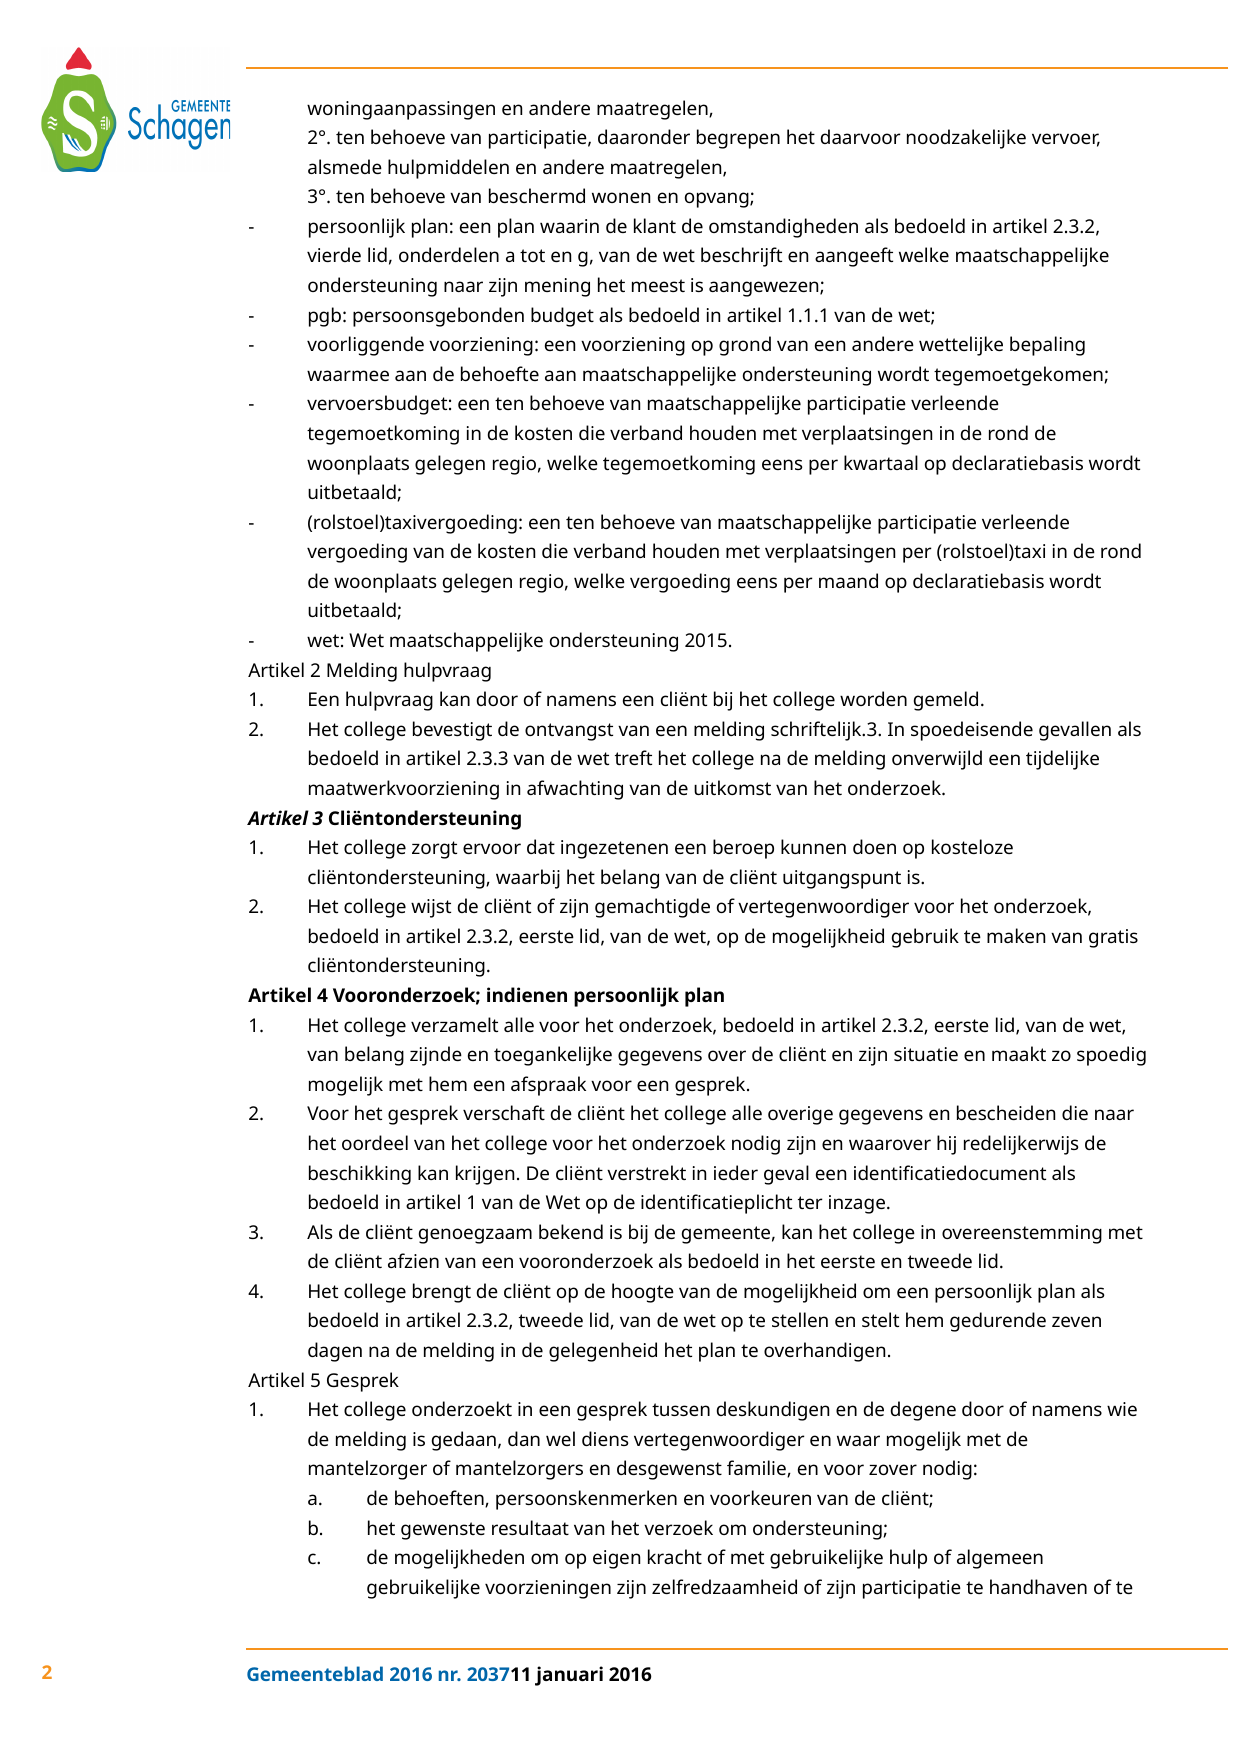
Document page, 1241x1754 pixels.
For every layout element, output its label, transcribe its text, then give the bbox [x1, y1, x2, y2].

list Het college zorgt ervoor dat ingezetenen een beroep kunnen doen op kosteloze cliëntondersteuning, waarbij het belang van de cliënt uitgangspunt is. [248, 834, 1152, 890]
list 3°. ten behoeve van beschermd wonen en opvang; [248, 183, 1152, 209]
list voorliggende voorziening: een voorziening op grond van een andere wettelijke bepaling waarmee aan de behoefte aan maatschappelijke ondersteuning wordt tegemoetgekomen; [248, 331, 1152, 387]
list Het college bevestigt de ontvangst van een melding schriftelijk.3. In spoedeisende gevallen als bedoeld in artikel 2.3.3 van de wet treft het college na de melding onverwijld een tijdelijke maatwerkvoorziening in afwachting van de uitkomst van het onderzoek. [248, 716, 1152, 801]
text Artikel 3 Cliëntondersteuning [248, 805, 1152, 831]
list Het college verzamelt alle voor het onderzoek, bedoeld in artikel 2.3.2, eerste lid, van de wet, van belang zijnde en toegankelijke gegevens over de cliënt en zijn situatie en maakt zo spoedig mogelijk met hem een afspraak voor een gesprek. [248, 1012, 1152, 1097]
text Artikel 4 Vooronderzoek; indienen persoonlijk plan [248, 982, 1152, 1008]
list de mogelijkheden om op eigen kracht of met gebruikelijke hulp of algemeen gebruikelijke voorzieningen zijn zelfredzaamheid of zijn participatie te handhaven of te [307, 1544, 1152, 1600]
list persoonlijk plan: een plan waarin de klant de omstandigheden als bedoeld in artikel 2.3.2, vierde lid, onderdelen a tot en g, van de wet beschrijft en aangeeft welke maatschappelijke ondersteuning naar zijn mening het meest is aangewezen; [248, 213, 1152, 298]
list woningaanpassingen en andere maatregelen, [248, 95, 1152, 121]
list Het college wijst de cliënt of zijn gemachtigde of vertegenwoordiger voor het onderzoek, bedoeld in artikel 2.3.2, eerste lid, van de wet, op de mogelijkheid gebruik te maken van gratis cliëntondersteuning. [248, 893, 1152, 978]
text Artikel 5 Gesprek [248, 1367, 1152, 1393]
picture [41, 47, 231, 172]
list de behoeften, persoonskenmerken en voorkeuren van de cliënt; [307, 1485, 1152, 1511]
list Voor het gesprek verschaft de cliënt het college alle overige gegevens en bescheiden die naar het oordeel van het college voor het onderzoek nodig zijn en waarover hij redelijkerwijs de beschikking kan krijgen. De cliënt verstrekt in ieder geval een identificatiedocument als bedoeld in artikel 1 van de Wet op de identificatieplicht ter inzage. [248, 1101, 1152, 1215]
list Als de cliënt genoegzaam bekend is bij de gemeente, kan het college in overeenstemming met de cliënt afzien van een vooronderzoek als bedoeld in het eerste en tweede lid. [248, 1219, 1152, 1274]
list het gewenste resultaat van het verzoek om ondersteuning; [307, 1515, 1152, 1541]
list 2°. ten behoeve van participatie, daaronder begrepen het daarvoor noodzakelijke vervoer, alsmede hulpmiddelen en andere maatregelen, [248, 124, 1152, 180]
list wet: Wet maatschappelijke ondersteuning 2015. [248, 627, 1152, 653]
list vervoersbudget: een ten behoeve van maatschappelijke participatie verleende tegemoetkoming in de kosten die verband houden met verplaatsingen in de rond de woonplaats gelegen regio, welke tegemoetkoming eens per kwartaal op declaratiebasis wordt uitbetaald; [248, 391, 1152, 505]
list Het college brengt de cliënt op de hoogte van de mogelijkheid om een persoonlijk plan als bedoeld in artikel 2.3.2, tweede lid, van de wet op te stellen en stelt hem gedurende zeven dagen na de melding in de gelegenheid het plan te overhandigen. [248, 1278, 1152, 1363]
list Een hulpvraag kan door of namens een cliënt bij het college worden gemeld. [248, 686, 1152, 712]
text Artikel 2 Melding hulpvraag [248, 657, 1152, 683]
list Het college onderzoekt in een gesprek tussen deskundigen en de degene door of namens wie de melding is gedaan, dan wel diens vertegenwoordiger en waar mogelijk met de mantelzorger of mantelzorgers en desgewenst familie, en voor zover nodig: [248, 1396, 1152, 1481]
list pgb: persoonsgebonden budget als bedoeld in artikel 1.1.1 van de wet; [248, 302, 1152, 328]
list (rolstoel)taxivergoeding: een ten behoeve van maatschappelijke participatie verleende vergoeding van de kosten die verband houden met verplaatsingen per (rolstoel)taxi in de rond de woonplaats gelegen regio, welke vergoeding eens per maand op declaratiebasis wordt uitbetaald; [248, 509, 1152, 623]
